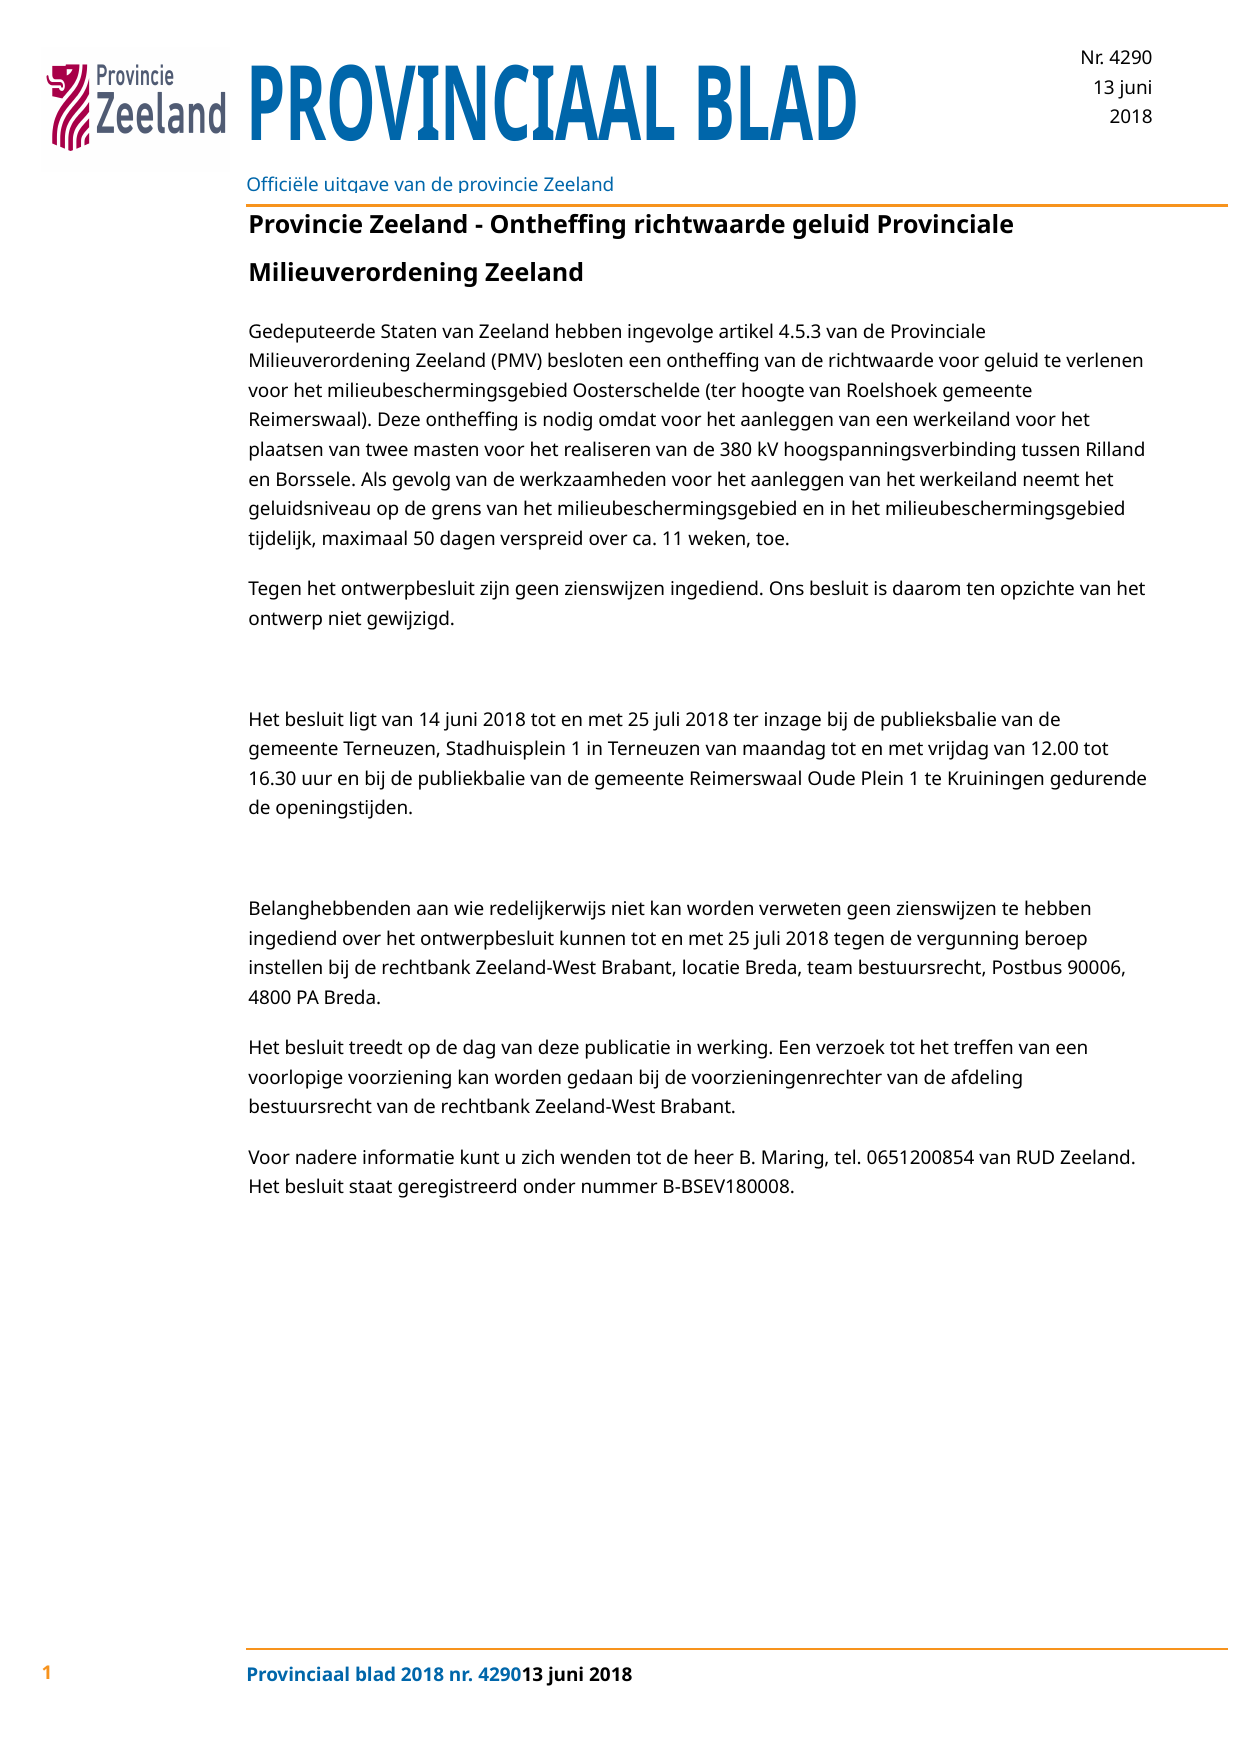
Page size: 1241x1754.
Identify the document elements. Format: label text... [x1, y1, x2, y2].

text Belanghebbenden aan wie redelijkerwijs niet kan worden verweten geen zienswijzen te hebben ingediend over het ontwerpbesluit kunnen tot en met 25 juli 2018 tegen de vergunning beroep instellen bij de rechtbank Zeeland-West Brabant, locatie Breda, team bestuursrecht, Postbus 90006, 4800 PA Breda. [248, 895, 1152, 1010]
text Provincie Zeeland - Ontheffing richtwaarde geluid Provinciale Milieuverordening Zeeland [248, 207, 1152, 288]
text Tegen het ontwerpbesluit zijn geen zienswijzen ingediend. Ons besluit is daarom ten opzichte van het ontwerp niet gewijzigd. [248, 575, 1152, 631]
text Het besluit treedt op de dag van deze publicatie in werking. Een verzoek tot het treffen van een voorlopige voorziening kan worden gedaan bij de voorzieningenrechter van de afdeling bestuursrecht van de rechtbank Zeeland-West Brabant. [248, 1034, 1152, 1119]
text Het besluit ligt van 14 juni 2018 tot en met 25 juli 2018 ter inzage bij de publieksbalie van de gemeente Terneuzen, Stadhuisplein 1 in Terneuzen van maandag tot en met vrijdag van 12.00 tot 16.30 uur en bij de publiekbalie van de gemeente Reimerswaal Oude Plein 1 te Kruiningen gedurende de openingstijden. [248, 706, 1152, 820]
text Gedeputeerde Staten van Zeeland hebben ingevolge artikel 4.5.3 van de Provinciale Milieuverordening Zeeland (PMV) besloten een ontheffing van de richtwaarde voor geluid te verlenen voor het milieubeschermingsgebied Oosterschelde (ter hoogte van Roelshoek gemeente Reimerswaal). Deze ontheffing is nodig omdat voor het aanleggen van een werkeiland voor het plaatsen van twee masten voor het realiseren van de 380 kV hoogspanningsverbinding tussen Rilland en Borssele. Als gevolg van de werkzaamheden voor het aanleggen van het werkeiland neemt het geluidsniveau op de grens van het milieubeschermingsgebied en in het milieubeschermingsgebied tijdelijk, maximaal 50 dagen verspreid over ca. 11 weken, toe. [248, 318, 1152, 551]
picture [41, 47, 231, 172]
text Voor nadere informatie kunt u zich wenden tot de heer B. Maring, tel. 0651200854 van RUD Zeeland. Het besluit staat geregistreerd onder nummer B-BSEV180008. [248, 1144, 1152, 1199]
